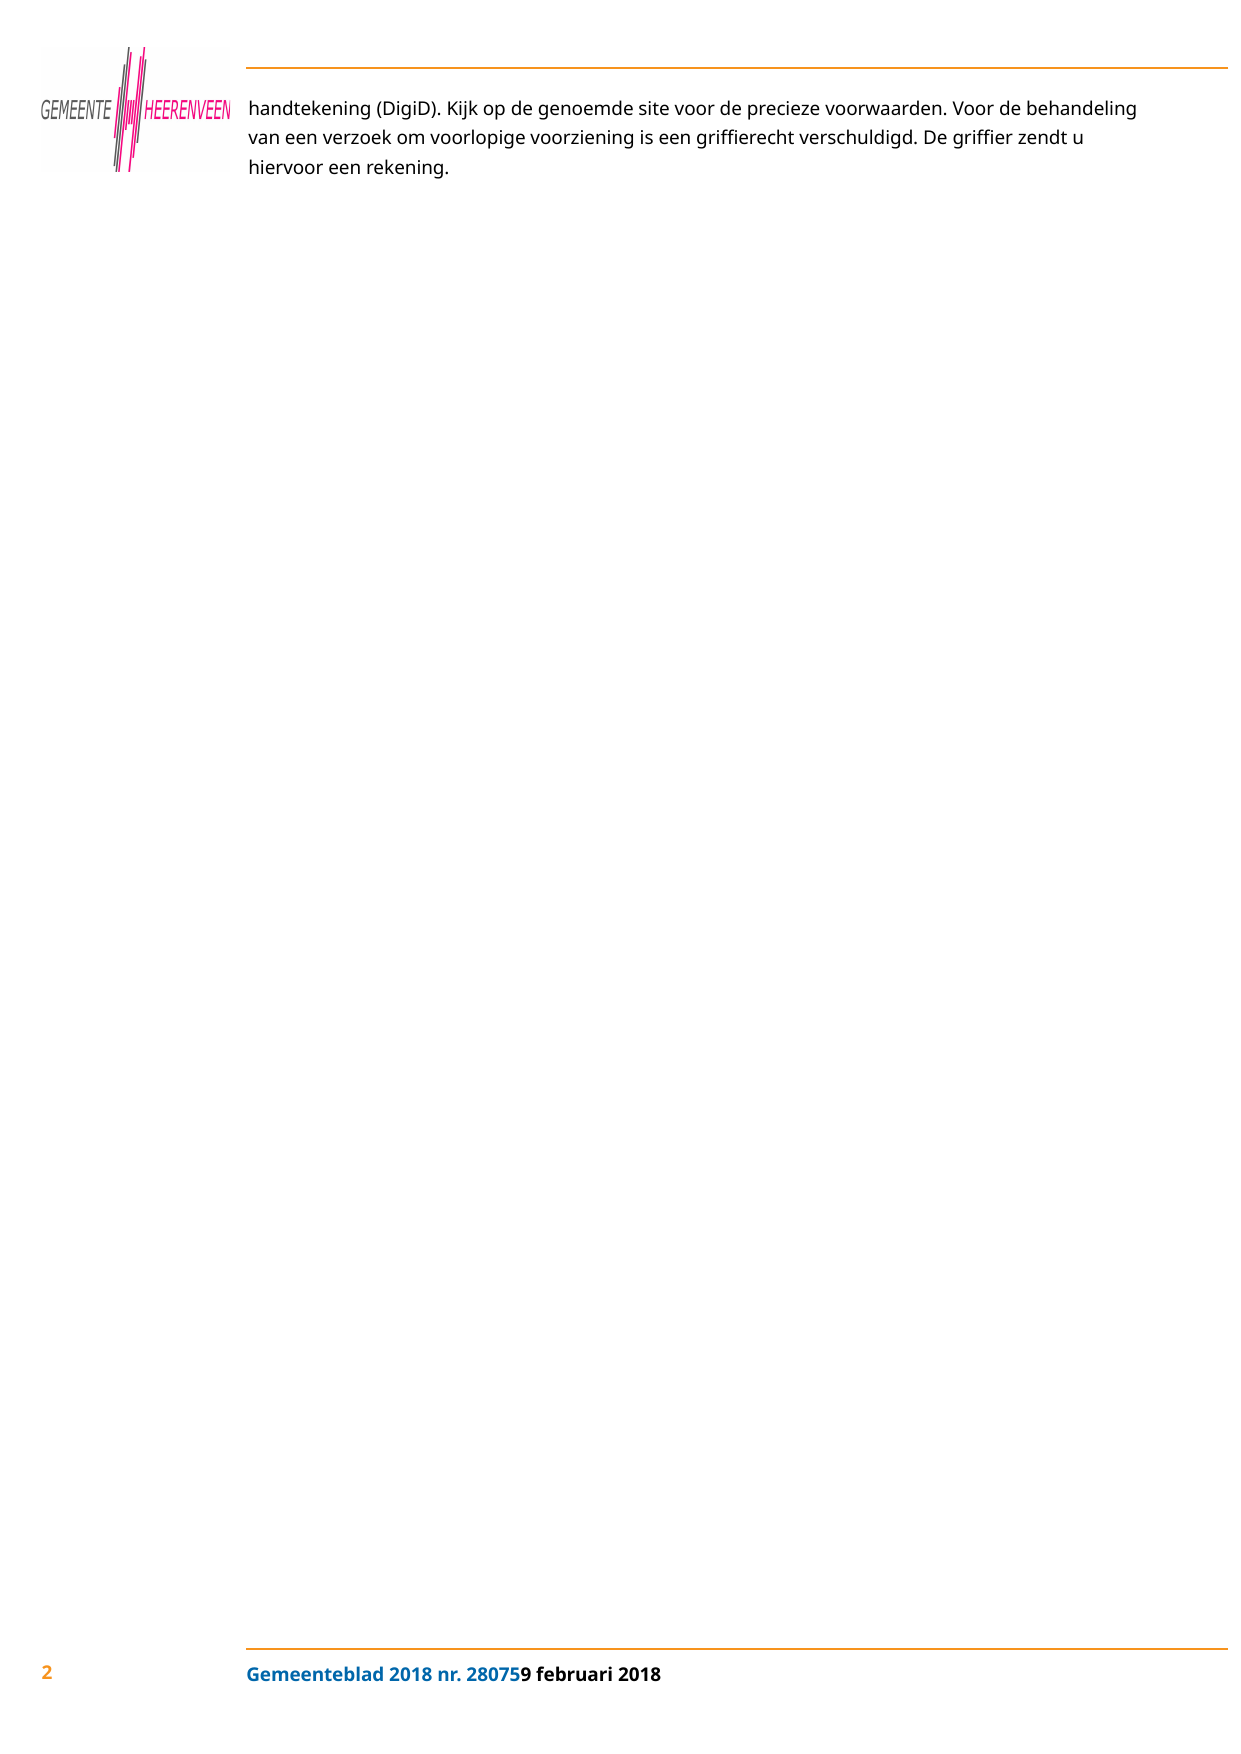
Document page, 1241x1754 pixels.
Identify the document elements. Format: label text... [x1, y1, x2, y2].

picture [41, 47, 231, 172]
text handtekening (DigiD). Kijk op de genoemde site voor de precieze voorwaarden. Voor de behandeling van een verzoek om voorlopige voorziening is een griffierecht verschuldigd. De griffier zendt u hiervoor een rekening. [248, 95, 1152, 180]
